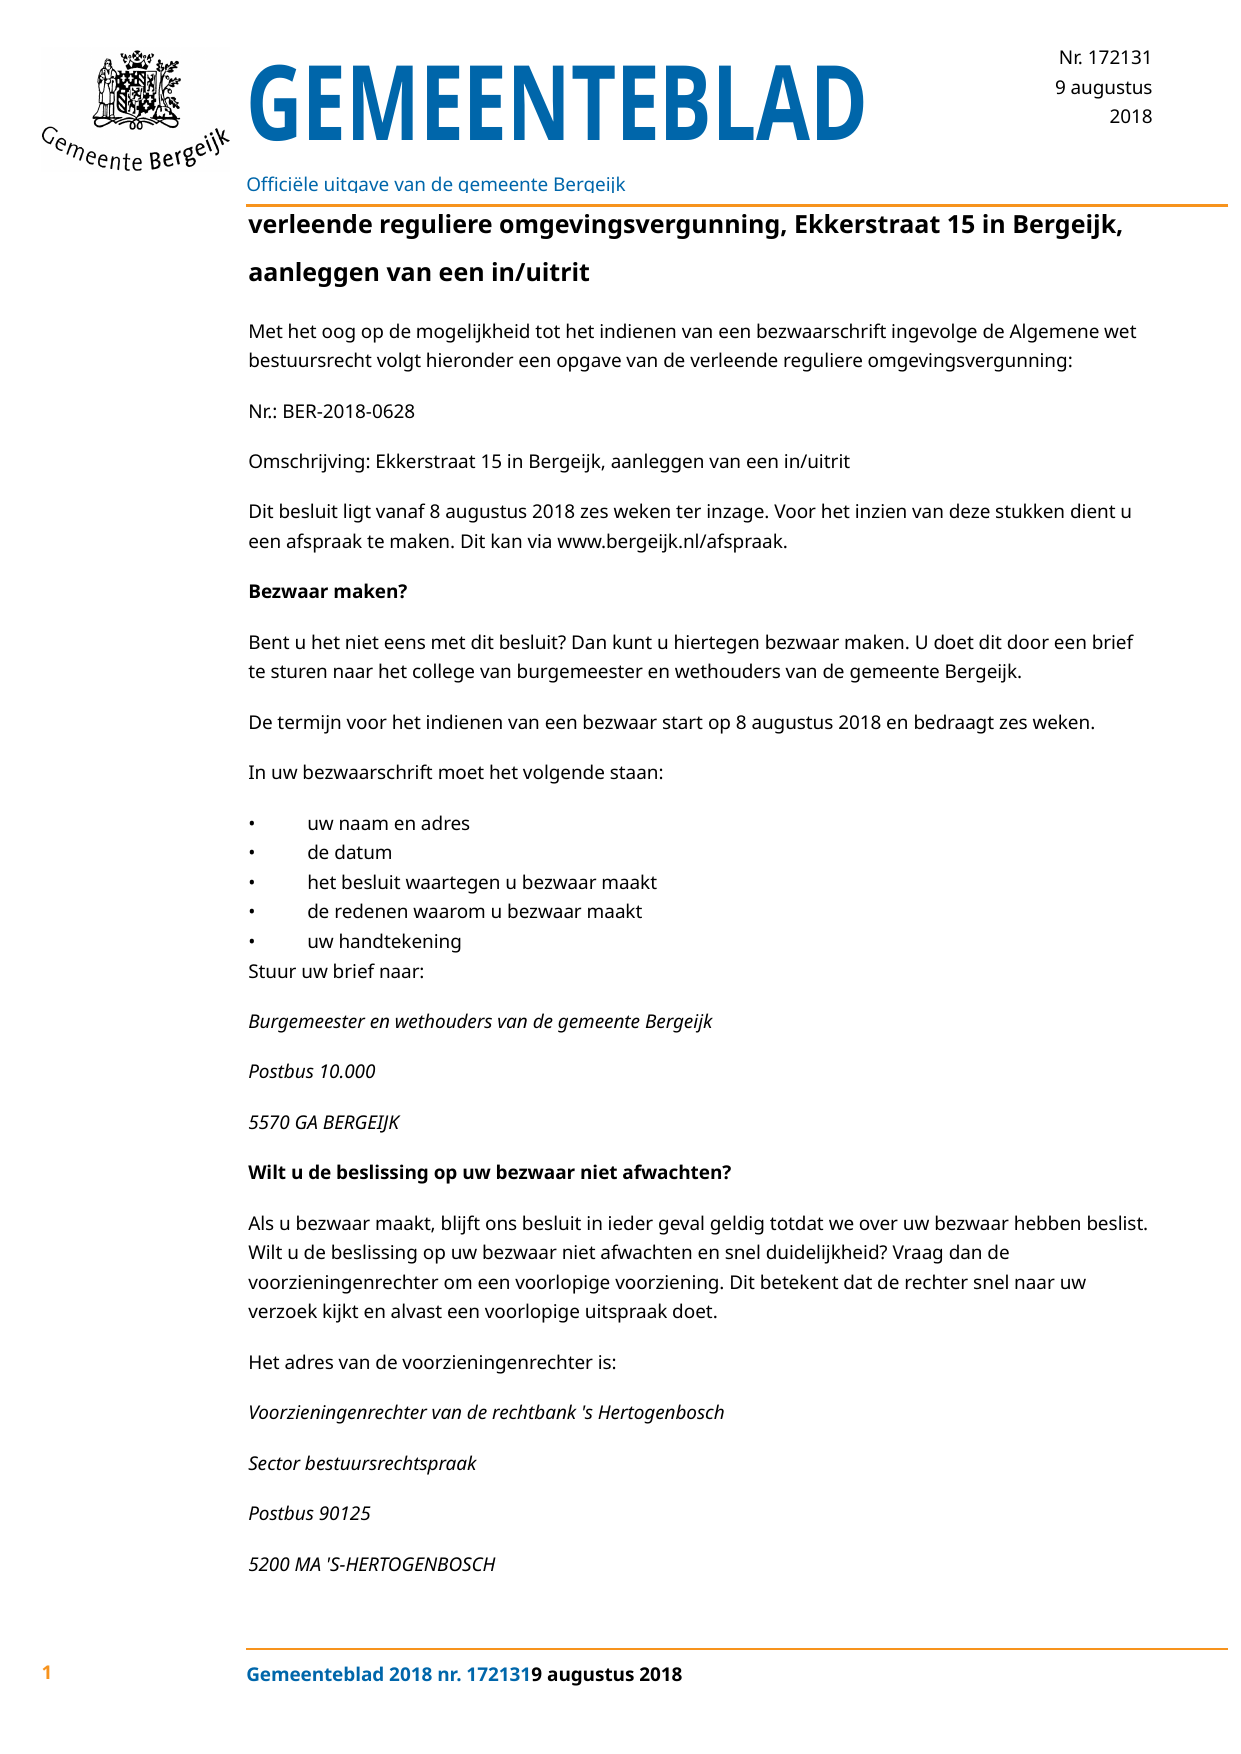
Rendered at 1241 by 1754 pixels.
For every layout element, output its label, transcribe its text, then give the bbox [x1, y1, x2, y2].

list uw naam en adres [248, 810, 1152, 836]
text Bezwaar maken? [248, 579, 1152, 604]
text Nr.: BER-2018-0628 [248, 398, 1152, 424]
list het besluit waartegen u bezwaar maakt [248, 869, 1152, 895]
text Omschrijving: Ekkerstraat 15 in Bergeijk, aanleggen van een in/uitrit [248, 448, 1152, 474]
text Wilt u de beslissing op uw bezwaar niet afwachten? [248, 1159, 1152, 1185]
text De termijn voor het indienen van een bezwaar start op 8 augustus 2018 en bedraagt zes weken. [248, 709, 1152, 735]
picture [41, 47, 231, 172]
text Als u bezwaar maakt, blijft ons besluit in ieder geval geldig totdat we over uw bezwaar hebben beslist. Wilt u de beslissing op uw bezwaar niet afwachten en snel duidelijkheid? Vraag dan de voorzieningenrechter om een voorlopige voorziening. Dit betekent dat de rechter snel naar uw verzoek kijkt en alvast een voorlopige uitspraak doet. [248, 1210, 1152, 1324]
text Bent u het niet eens met dit besluit? Dan kunt u hiertegen bezwaar maken. U doet dit door een brief te sturen naar het college van burgemeester en wethouders van de gemeente Bergeijk. [248, 629, 1152, 684]
text verleende reguliere omgevingsvergunning, Ekkerstraat 15 in Bergeijk, aanleggen van een in/uitrit [248, 207, 1152, 288]
text Met het oog op de mogelijkheid tot het indienen van een bezwaarschrift ingevolge de Algemene wet bestuursrecht volgt hieronder een opgave van de verleende reguliere omgevingsvergunning: [248, 318, 1152, 373]
text Voorzieningenrechter van de rechtbank 's Hertogenbosch [248, 1399, 1152, 1425]
list de redenen waarom u bezwaar maakt [248, 899, 1152, 924]
text In uw bezwaarschrift moet het volgende staan: [248, 759, 1152, 785]
list de datum [248, 839, 1152, 865]
text Postbus 10.000 [248, 1059, 1152, 1084]
text Sector bestuursrechtspraak [248, 1450, 1152, 1476]
text Postbus 90125 [248, 1500, 1152, 1526]
text Het adres van de voorzieningenrechter is: [248, 1349, 1152, 1375]
text Dit besluit ligt vanaf 8 augustus 2018 zes weken ter inzage. Voor het inzien van deze stukken dient u een afspraak te maken. Dit kan via www.bergeijk.nl/afspraak. [248, 499, 1152, 554]
text Burgemeester en wethouders van de gemeente Bergeijk [248, 1008, 1152, 1034]
list uw handtekening [248, 928, 1152, 954]
text Stuur uw brief naar: [248, 958, 1152, 984]
text 5200 MA 'S-HERTOGENBOSCH [248, 1551, 1152, 1577]
text 5570 GA BERGEIJK [248, 1109, 1152, 1135]
